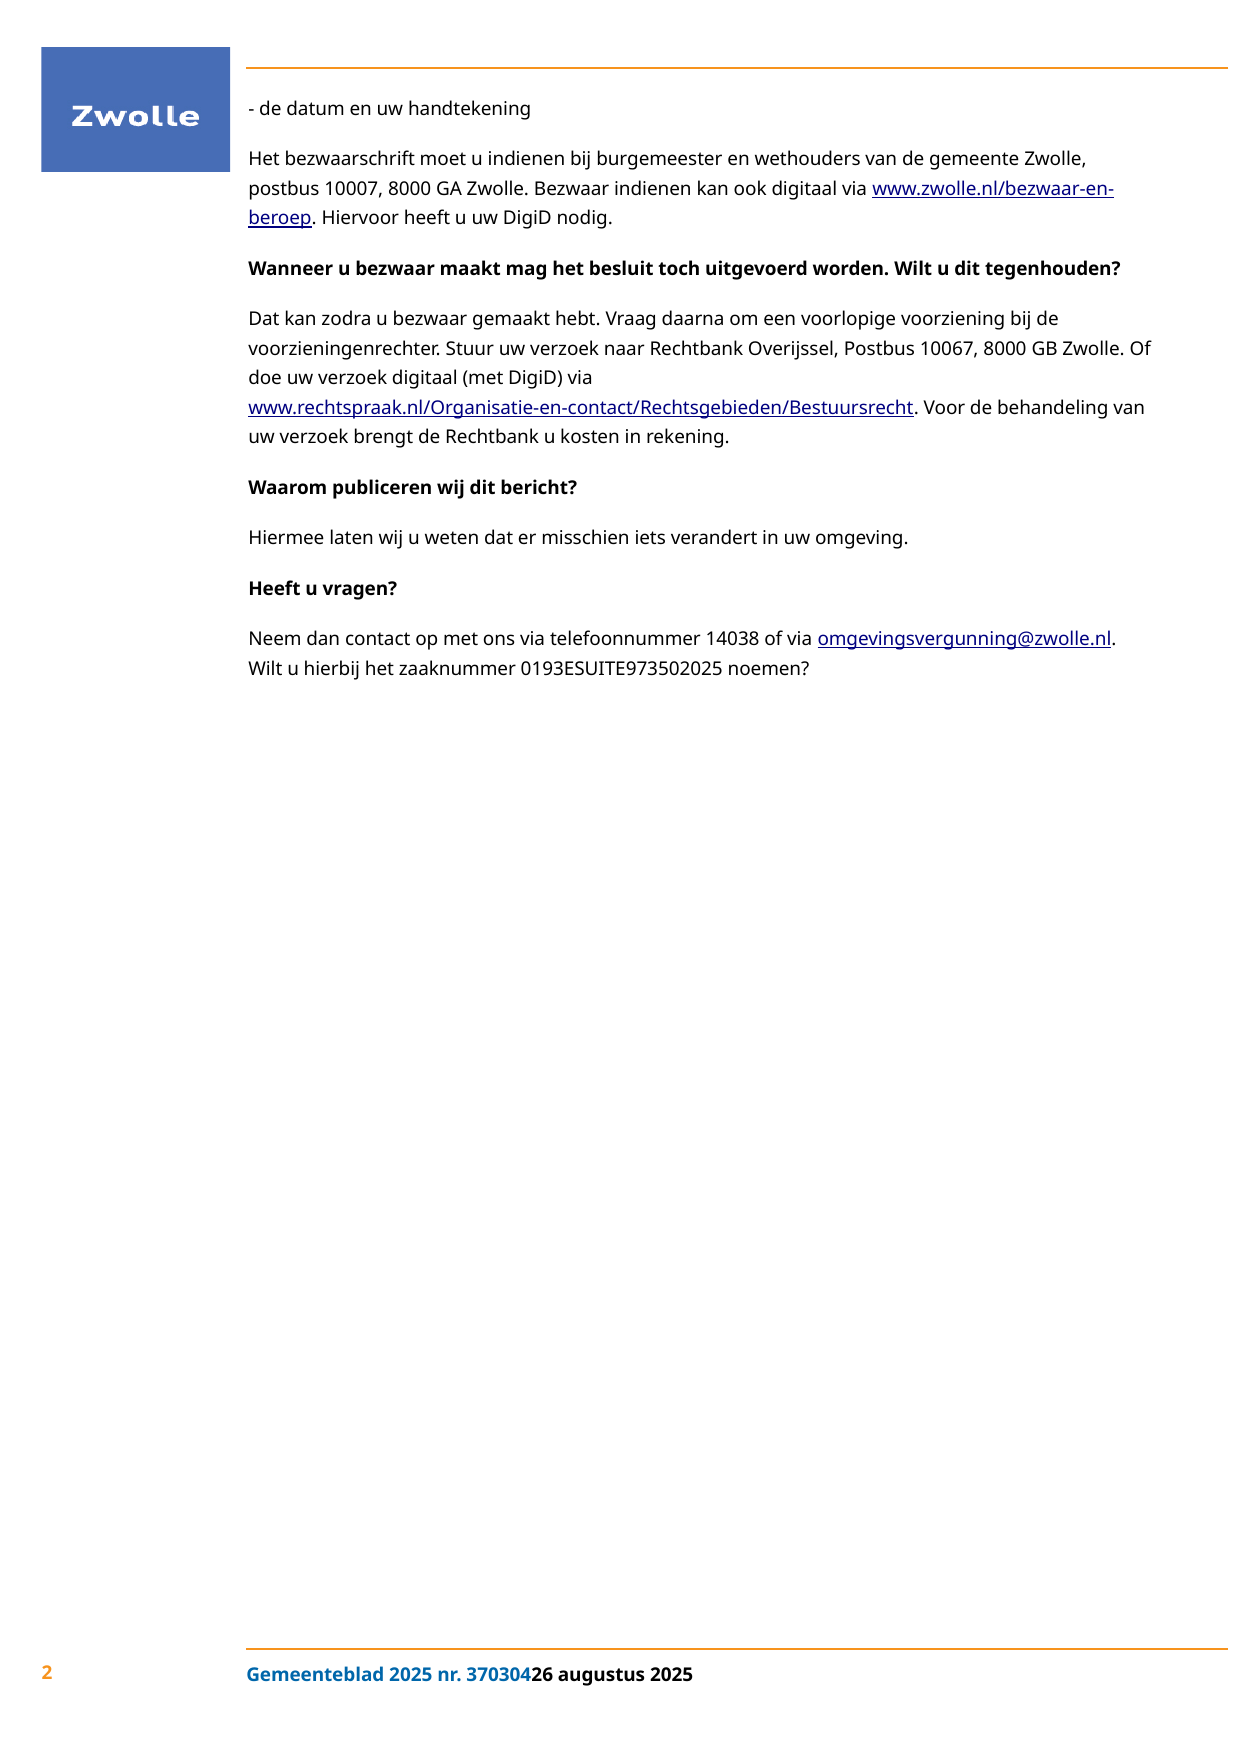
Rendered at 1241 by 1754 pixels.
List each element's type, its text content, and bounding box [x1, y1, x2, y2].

text Dat kan zodra u bezwaar gemaakt hebt. Vraag daarna om een voorlopige voorziening bij de voorzieningenrechter. Stuur uw verzoek naar Rechtbank Overijssel, Postbus 10067, 8000 GB Zwolle. Of doe uw verzoek digitaal (met DigiD) via www.rechtspraak.nl/Organisatie-en-contact/Rechtsgebieden/Bestuursrecht. Voor de behandeling van uw verzoek brengt de Rechtbank u kosten in rekening. [248, 305, 1152, 449]
picture [41, 47, 231, 172]
text Het bezwaarschrift moet u indienen bij burgemeester en wethouders van de gemeente Zwolle, postbus 10007, 8000 GA Zwolle. Bezwaar indienen kan ook digitaal via www.zwolle.nl/bezwaar-en-beroep. Hiervoor heeft u uw DigiD nodig. [248, 145, 1152, 230]
text Heeft u vragen? [248, 575, 1152, 601]
text Waarom publiceren wij dit bericht? [248, 474, 1152, 500]
text Wanneer u bezwaar maakt mag het besluit toch uitgevoerd worden. Wilt u dit tegenhouden? [248, 255, 1152, 281]
text - de datum en uw handtekening [248, 95, 1152, 121]
text Hiermee laten wij u weten dat er misschien iets verandert in uw omgeving. [248, 524, 1152, 550]
text Neem dan contact op met ons via telefoonnummer 14038 of via omgevingsvergunning@zwolle.nl. Wilt u hierbij het zaaknummer 0193ESUITE973502025 noemen? [248, 625, 1152, 681]
